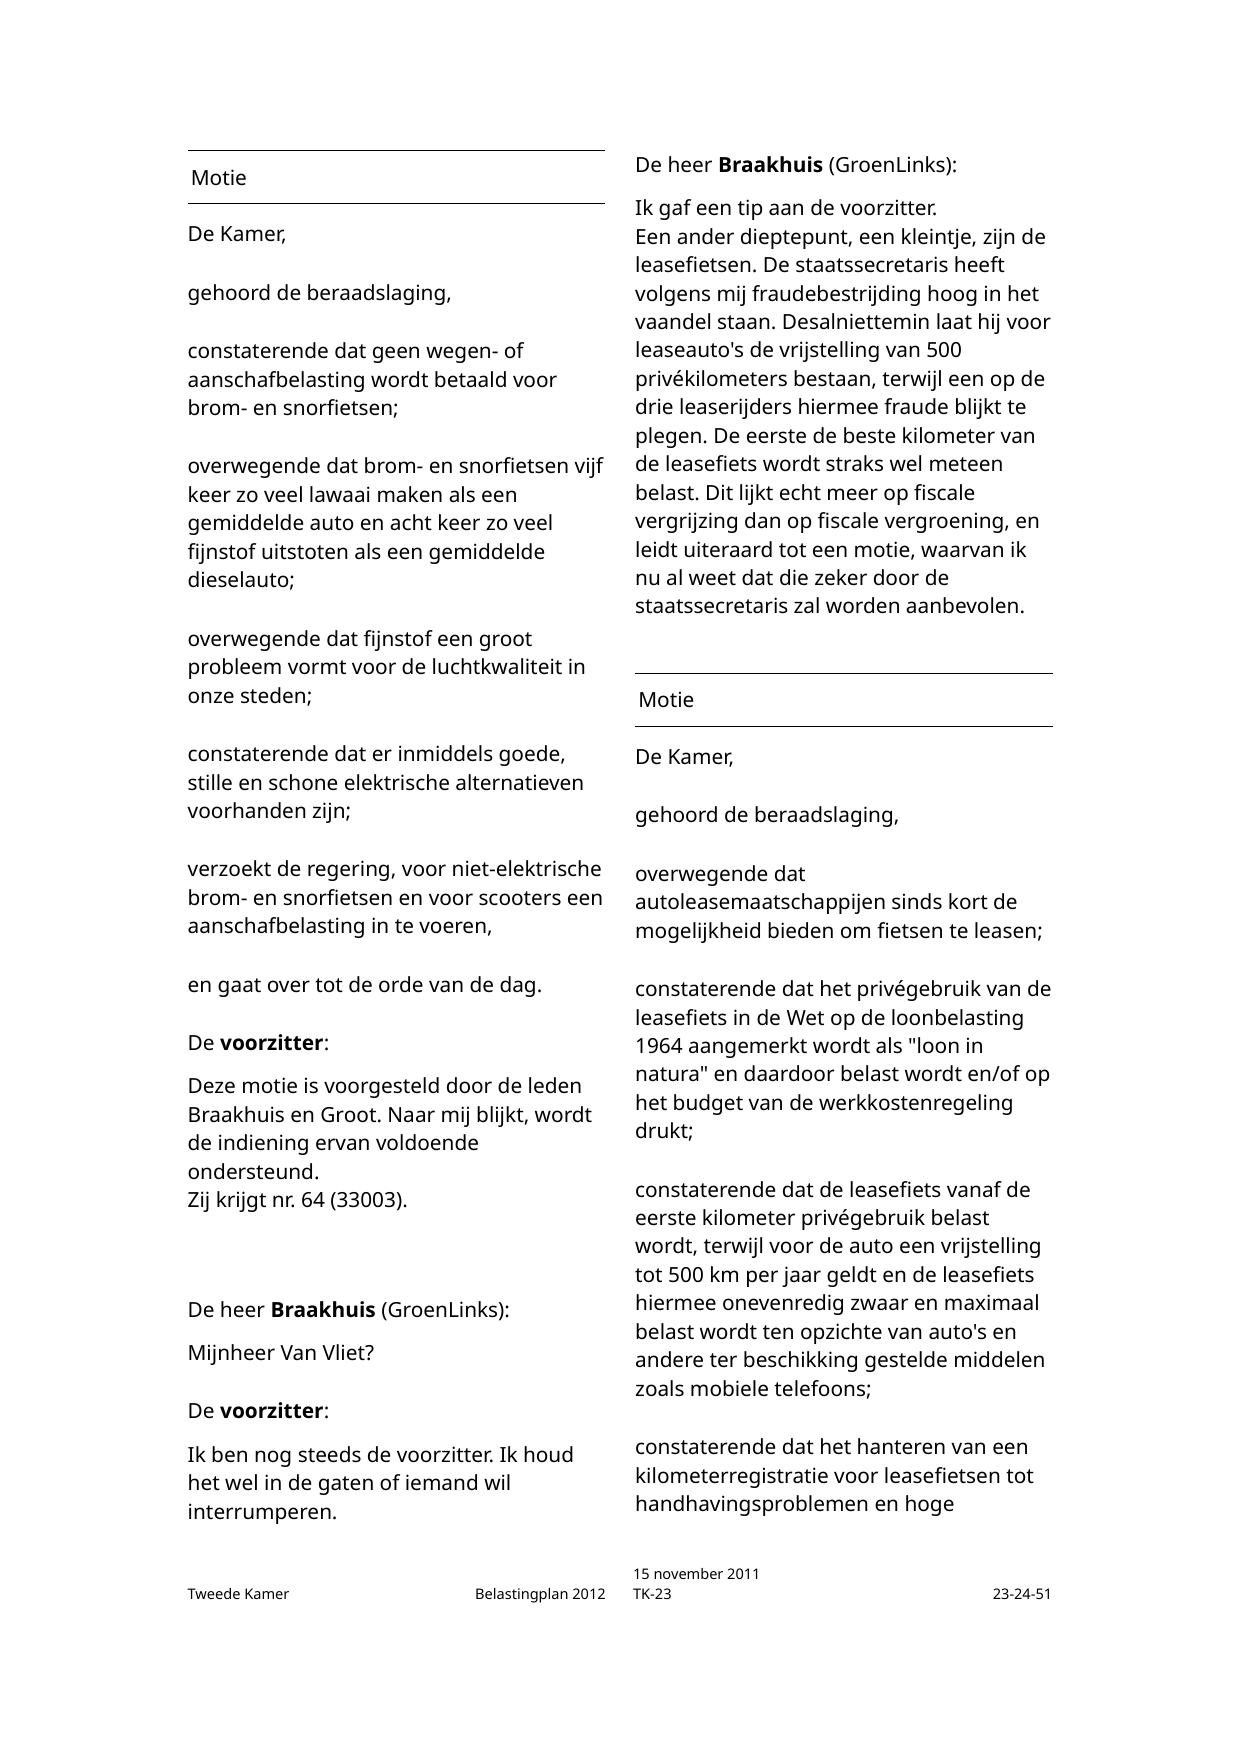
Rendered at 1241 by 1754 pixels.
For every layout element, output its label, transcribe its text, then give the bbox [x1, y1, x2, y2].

text verzoekt de regering, voor niet-elektrische brom- en snorfietsen en voor scooters een aanschafbelasting in te voeren, [187, 854, 605, 940]
text en gaat over tot de orde van de dag. [187, 970, 605, 998]
text gehoord de beraadslaging, [187, 278, 605, 306]
text gehoord de beraadslaging, [635, 800, 1053, 829]
text constaterende dat geen wegen- of aanschafbelasting wordt betaald voor brom- en snorfietsen; [187, 336, 605, 422]
text Ik gaf een tip aan de voorzitter. [635, 193, 1053, 222]
subtitle Motie [187, 151, 605, 204]
text De heer Braakhuis (GroenLinks): [187, 1295, 605, 1323]
subtitle Motie [635, 674, 1053, 726]
text De voorzitter: [187, 1397, 605, 1425]
text De Kamer, [635, 742, 1053, 770]
text Deze motie is voorgesteld door de leden Braakhuis en Groot. Naar mij blijkt, wordt de indiening ervan voldoende ondersteund. [187, 1072, 605, 1185]
text overwegende dat fijnstof een groot probleem vormt voor de luchtkwaliteit in onze steden; [187, 624, 605, 709]
text Mijnheer Van Vliet? [187, 1338, 605, 1367]
text De Kamer, [187, 219, 605, 248]
text constaterende dat er inmiddels goede, stille en schone elektrische alternatieven voorhanden zijn; [187, 739, 605, 824]
text  [187, 1244, 605, 1272]
text De voorzitter: [187, 1028, 605, 1057]
text Ik ben nog steeds de voorzitter. Ik houd het wel in de gaten of iemand wil interrumperen. [187, 1440, 605, 1525]
text Zij krijgt nr. 64 (33003). [187, 1185, 605, 1214]
text overwegende dat autoleasemaatschappijen sinds kort de mogelijkheid bieden om fietsen te leasen; [635, 859, 1053, 944]
text overwegende dat brom- en snorfietsen vijf keer zo veel lawaai maken als een gemiddelde auto en acht keer zo veel fijnstof uitstoten als een gemiddelde dieselauto; [187, 452, 605, 594]
text Een ander dieptepunt, een kleintje, zijn de leasefietsen. De staatssecretaris heeft volgens mij fraudebestrijding hoog in het vaandel staan. Desalniettemin laat hij voor leaseauto's de vrijstelling van 500 privékilometers bestaan, terwijl een op de drie leaserijders hiermee fraude blijkt te plegen. De eerste de beste kilometer van de leasefiets wordt straks wel meteen belast. Dit lijkt echt meer op fiscale vergrijzing dan op fiscale vergroening, en leidt uiteraard tot een motie, waarvan ik nu al weet dat die zeker door de staatssecretaris zal worden aanbevolen. [635, 222, 1053, 620]
text constaterende dat het hanteren van een kilometerregistratie voor leasefietsen tot handhavingsproblemen en hoge [635, 1432, 1053, 1518]
text constaterende dat het privégebruik van de leasefiets in de Wet op de loonbelasting 1964 aangemerkt wordt als "loon in natura" en daardoor belast wordt en/of op het budget van de werkkostenregeling drukt; [635, 974, 1053, 1145]
text De heer Braakhuis (GroenLinks): [635, 150, 1053, 178]
text constaterende dat de leasefiets vanaf de eerste kilometer privégebruik belast wordt, terwijl voor de auto een vrijstelling tot 500 km per jaar geldt en de leasefiets hiermee onevenredig zwaar en maximaal belast wordt ten opzichte van auto's en andere ter beschikking gestelde middelen zoals mobiele telefoons; [635, 1175, 1053, 1402]
